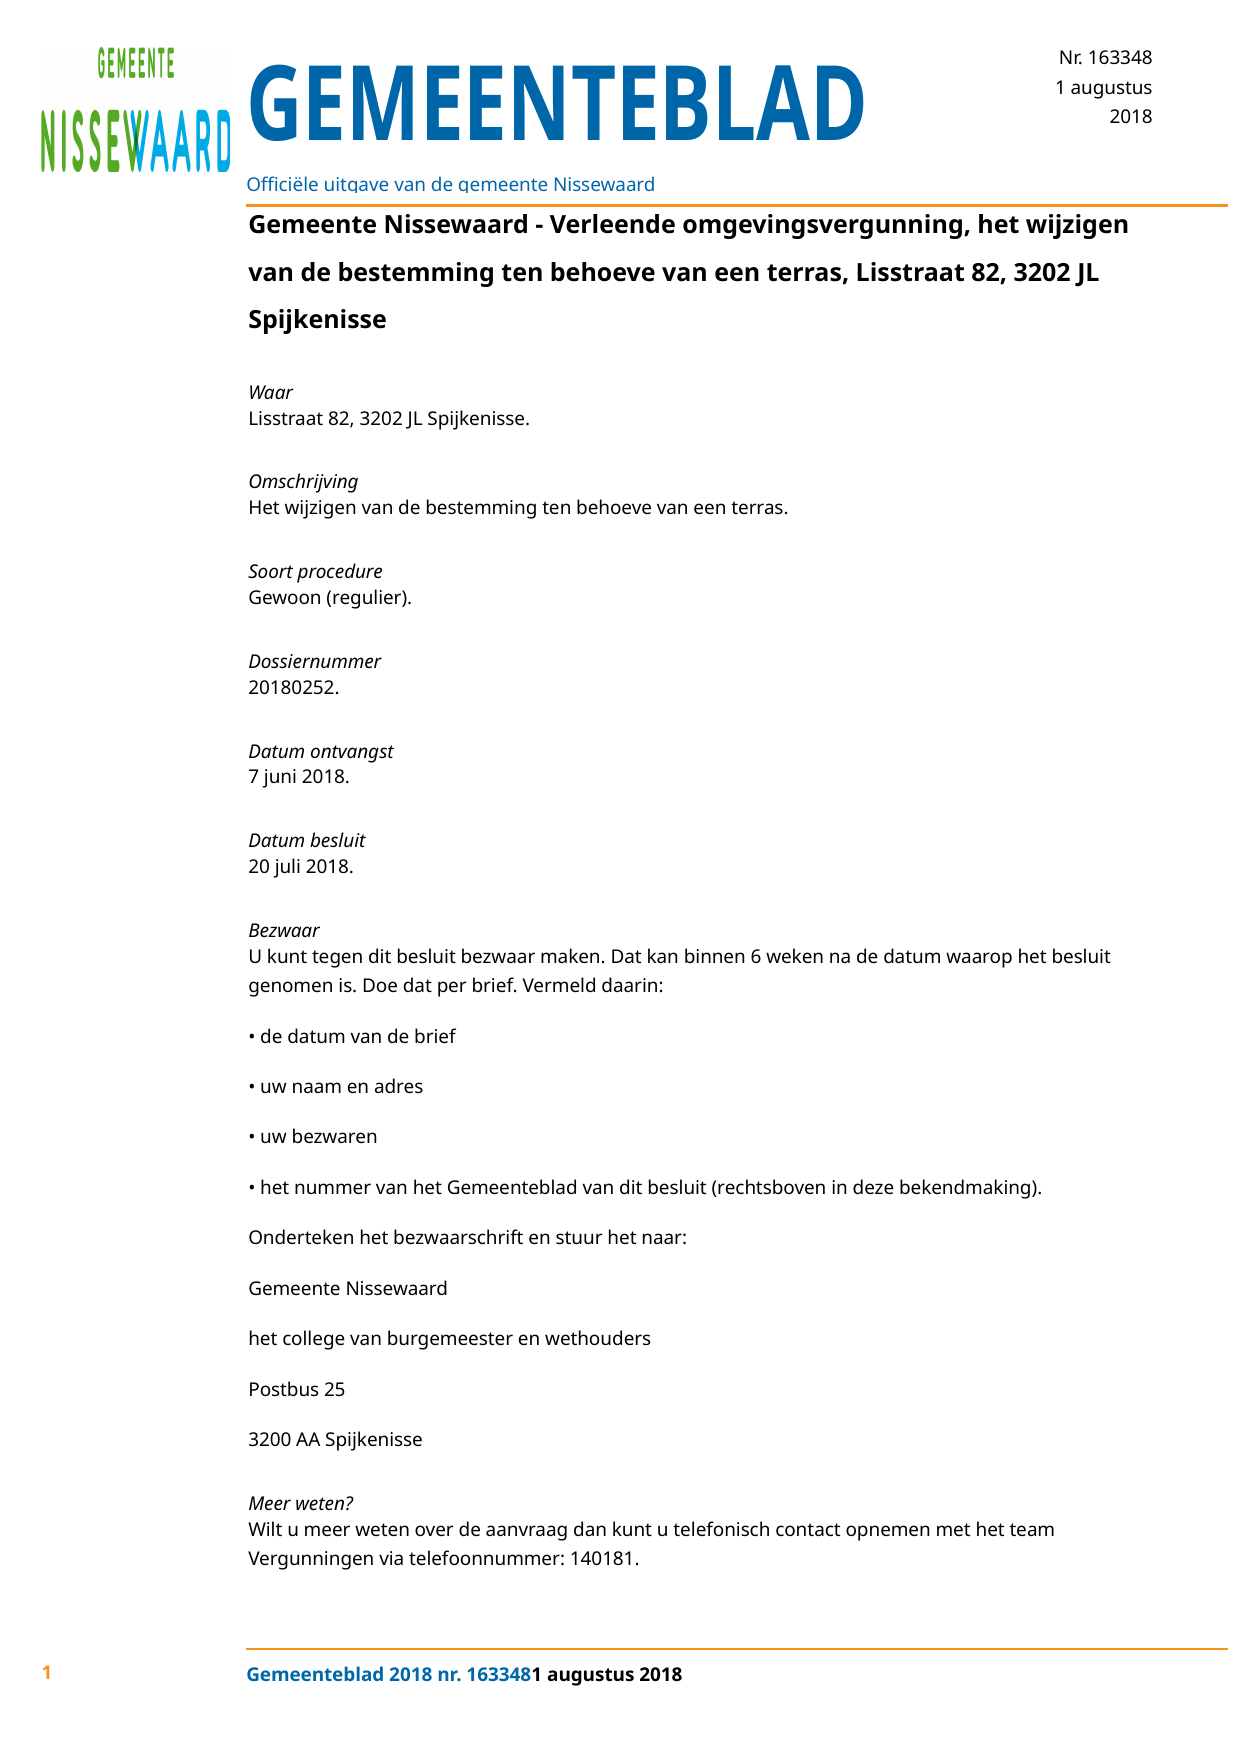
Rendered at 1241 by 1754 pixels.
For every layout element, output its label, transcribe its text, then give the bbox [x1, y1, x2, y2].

text U kunt tegen dit besluit bezwaar maken. Dat kan binnen 6 weken na de datum waarop het besluit genomen is. Doe dat per brief. Vermeld daarin: [248, 943, 1152, 998]
picture [200, 151, 206, 172]
text Omschrijving [248, 469, 1152, 494]
text Dossiernummer [248, 648, 1152, 674]
text Datum ontvangst [248, 738, 1152, 763]
text 3200 AA Spijkenisse [248, 1426, 1152, 1452]
picture [176, 157, 187, 172]
text Datum besluit [248, 827, 1152, 853]
text Wilt u meer weten over de aanvraag dan kunt u telefonisch contact opnemen met het team Vergunningen via telefoonnummer: 140181. [248, 1516, 1152, 1571]
text het college van burgemeester en wethouders [248, 1325, 1152, 1351]
text Het wijzigen van de bestemming ten behoeve van een terras. [248, 494, 1152, 520]
text • uw bezwaren [248, 1124, 1152, 1149]
text 20180252. [248, 674, 1152, 699]
text Soort procedure [248, 558, 1152, 584]
picture [154, 157, 165, 172]
text • de datum van de brief [248, 1023, 1152, 1049]
text Lisstraat 82, 3202 JL Spijkenisse. [248, 405, 1152, 431]
text 20 juli 2018. [248, 853, 1152, 879]
picture [201, 122, 206, 138]
text Gewoon (regulier). [248, 584, 1152, 610]
picture [41, 47, 231, 172]
text Onderteken het bezwaarschrift en stuur het naar: [248, 1224, 1152, 1250]
text • uw naam en adres [248, 1073, 1152, 1099]
text Gemeente Nissewaard [248, 1275, 1152, 1301]
text • het nummer van het Gemeenteblad van dit besluit (rechtsboven in deze bekendmaking). [248, 1174, 1152, 1200]
text Bezwaar [248, 917, 1152, 943]
text Waar [248, 379, 1152, 405]
text 7 juni 2018. [248, 763, 1152, 789]
text Gemeente Nissewaard - Verleende omgevingsvergunning, het wijzigen van de bestemming ten behoeve van een terras, Lisstraat 82, 3202 JL Spijkenisse [248, 207, 1152, 336]
text Postbus 25 [248, 1376, 1152, 1402]
text Meer weten? [248, 1490, 1152, 1516]
picture [222, 122, 227, 160]
